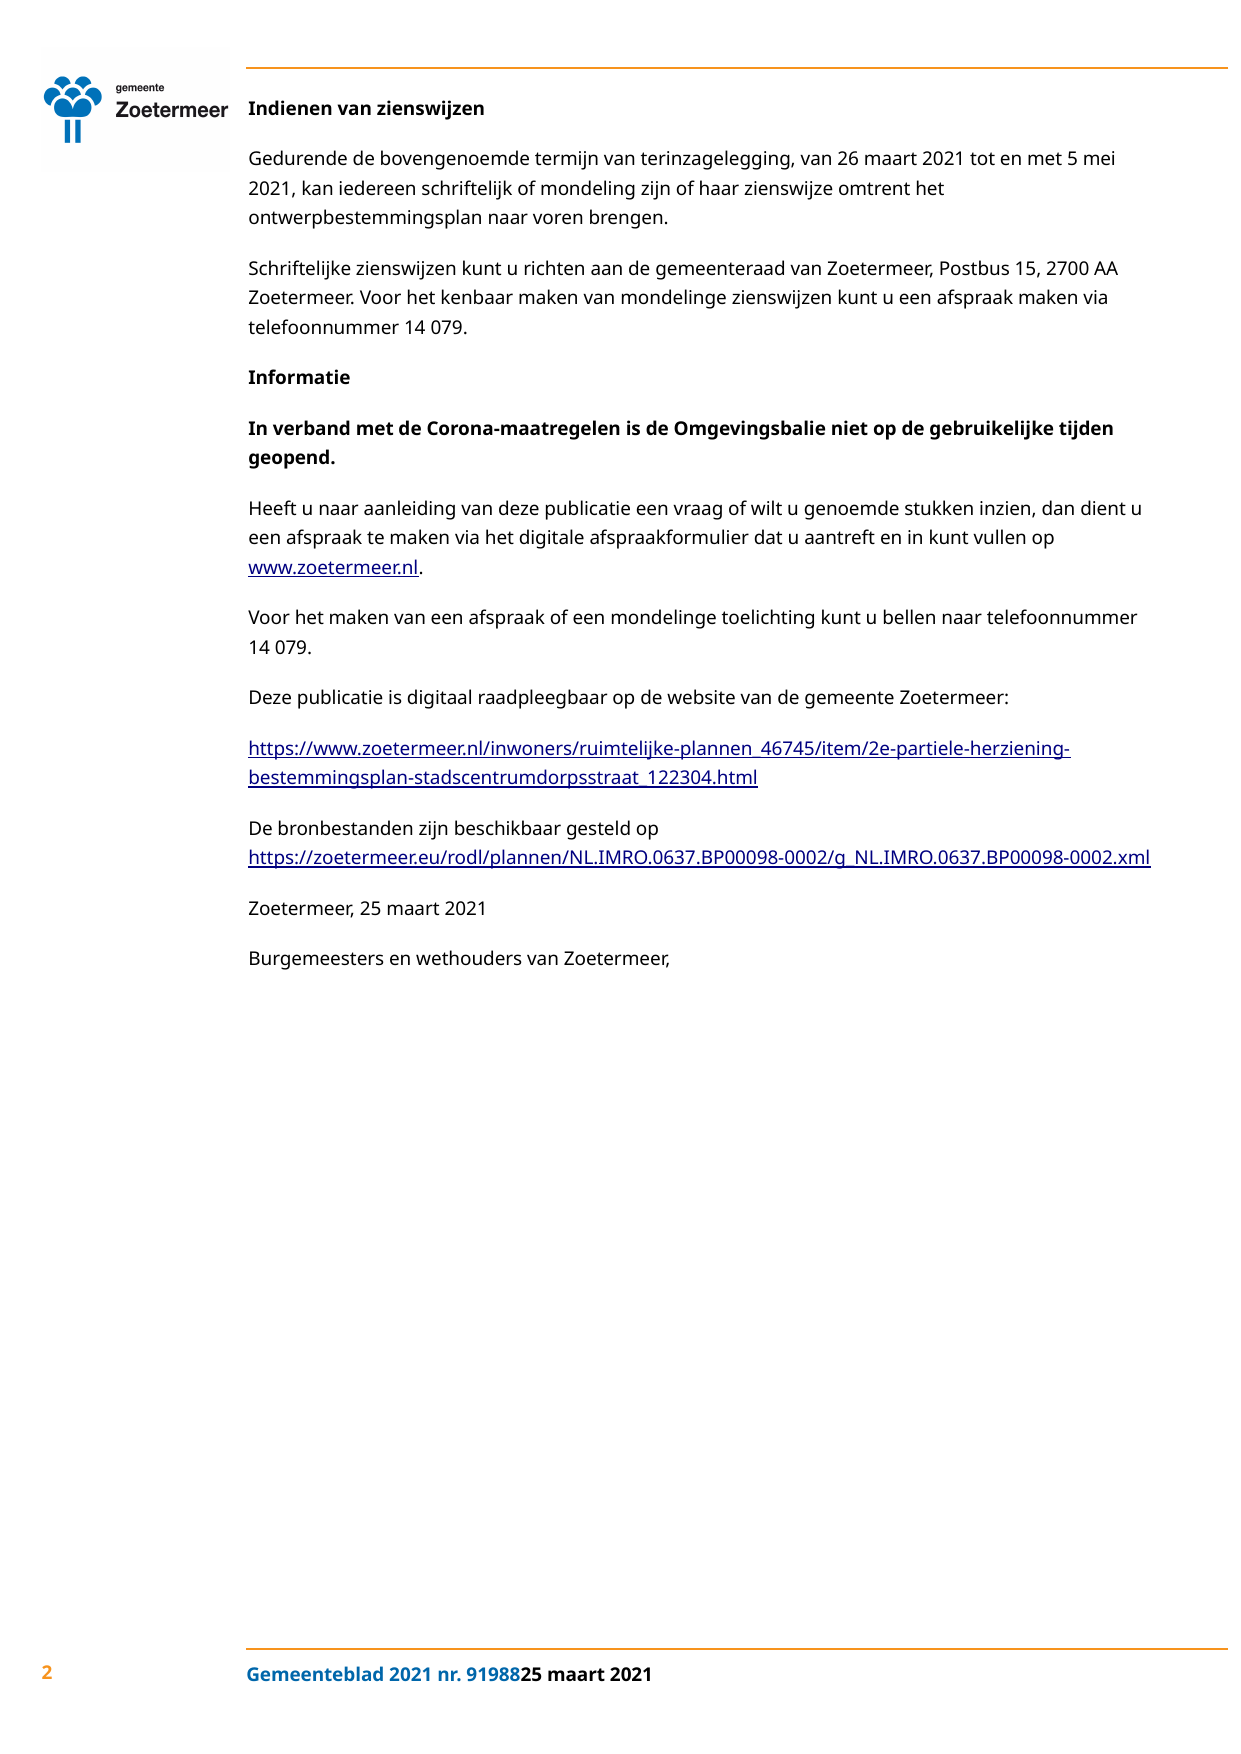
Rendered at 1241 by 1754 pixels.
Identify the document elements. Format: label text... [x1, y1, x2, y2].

text Heeft u naar aanleiding van deze publicatie een vraag of wilt u genoemde stukken inzien, dan dient u een afspraak te maken via het digitale afspraakformulier dat u aantreft en in kunt vullen op www.zoetermeer.nl. [248, 495, 1152, 580]
text Indienen van zienswijzen [248, 95, 1152, 121]
text Schriftelijke zienswijzen kunt u richten aan de gemeenteraad van Zoetermeer, Postbus 15, 2700 AA Zoetermeer. Voor het kenbaar maken van mondelinge zienswijzen kunt u een afspraak maken via telefoonnummer 14 079. [248, 255, 1152, 340]
text Deze publicatie is digitaal raadpleegbaar op de website van de gemeente Zoetermeer: [248, 684, 1152, 710]
text Zoetermeer, 25 maart 2021 [248, 895, 1152, 921]
picture [41, 47, 231, 172]
text Burgemeesters en wethouders van Zoetermeer, [248, 945, 1152, 971]
text https://www.zoetermeer.nl/inwoners/ruimtelijke-plannen_46745/item/2e-partiele-herziening-bestemmingsplan-stadscentrumdorpsstraat_122304.html [248, 735, 1152, 790]
text Voor het maken van een afspraak of een mondelinge toelichting kunt u bellen naar telefoonnummer 14 079. [248, 604, 1152, 660]
text Informatie [248, 364, 1152, 390]
text In verband met de Corona-maatregelen is de Omgevingsbalie niet op de gebruikelijke tijden geopend. [248, 415, 1152, 470]
text De bronbestanden zijn beschikbaar gesteld op https://zoetermeer.eu/rodl/plannen/NL.IMRO.0637.BP00098-0002/g_NL.IMRO.0637.BP00098-0002.xml [248, 815, 1152, 870]
text Gedurende de bovengenoemde termijn van terinzagelegging, van 26 maart 2021 tot en met 5 mei 2021, kan iedereen schriftelijk of mondeling zijn of haar zienswijze omtrent het ontwerpbestemmingsplan naar voren brengen. [248, 145, 1152, 230]
